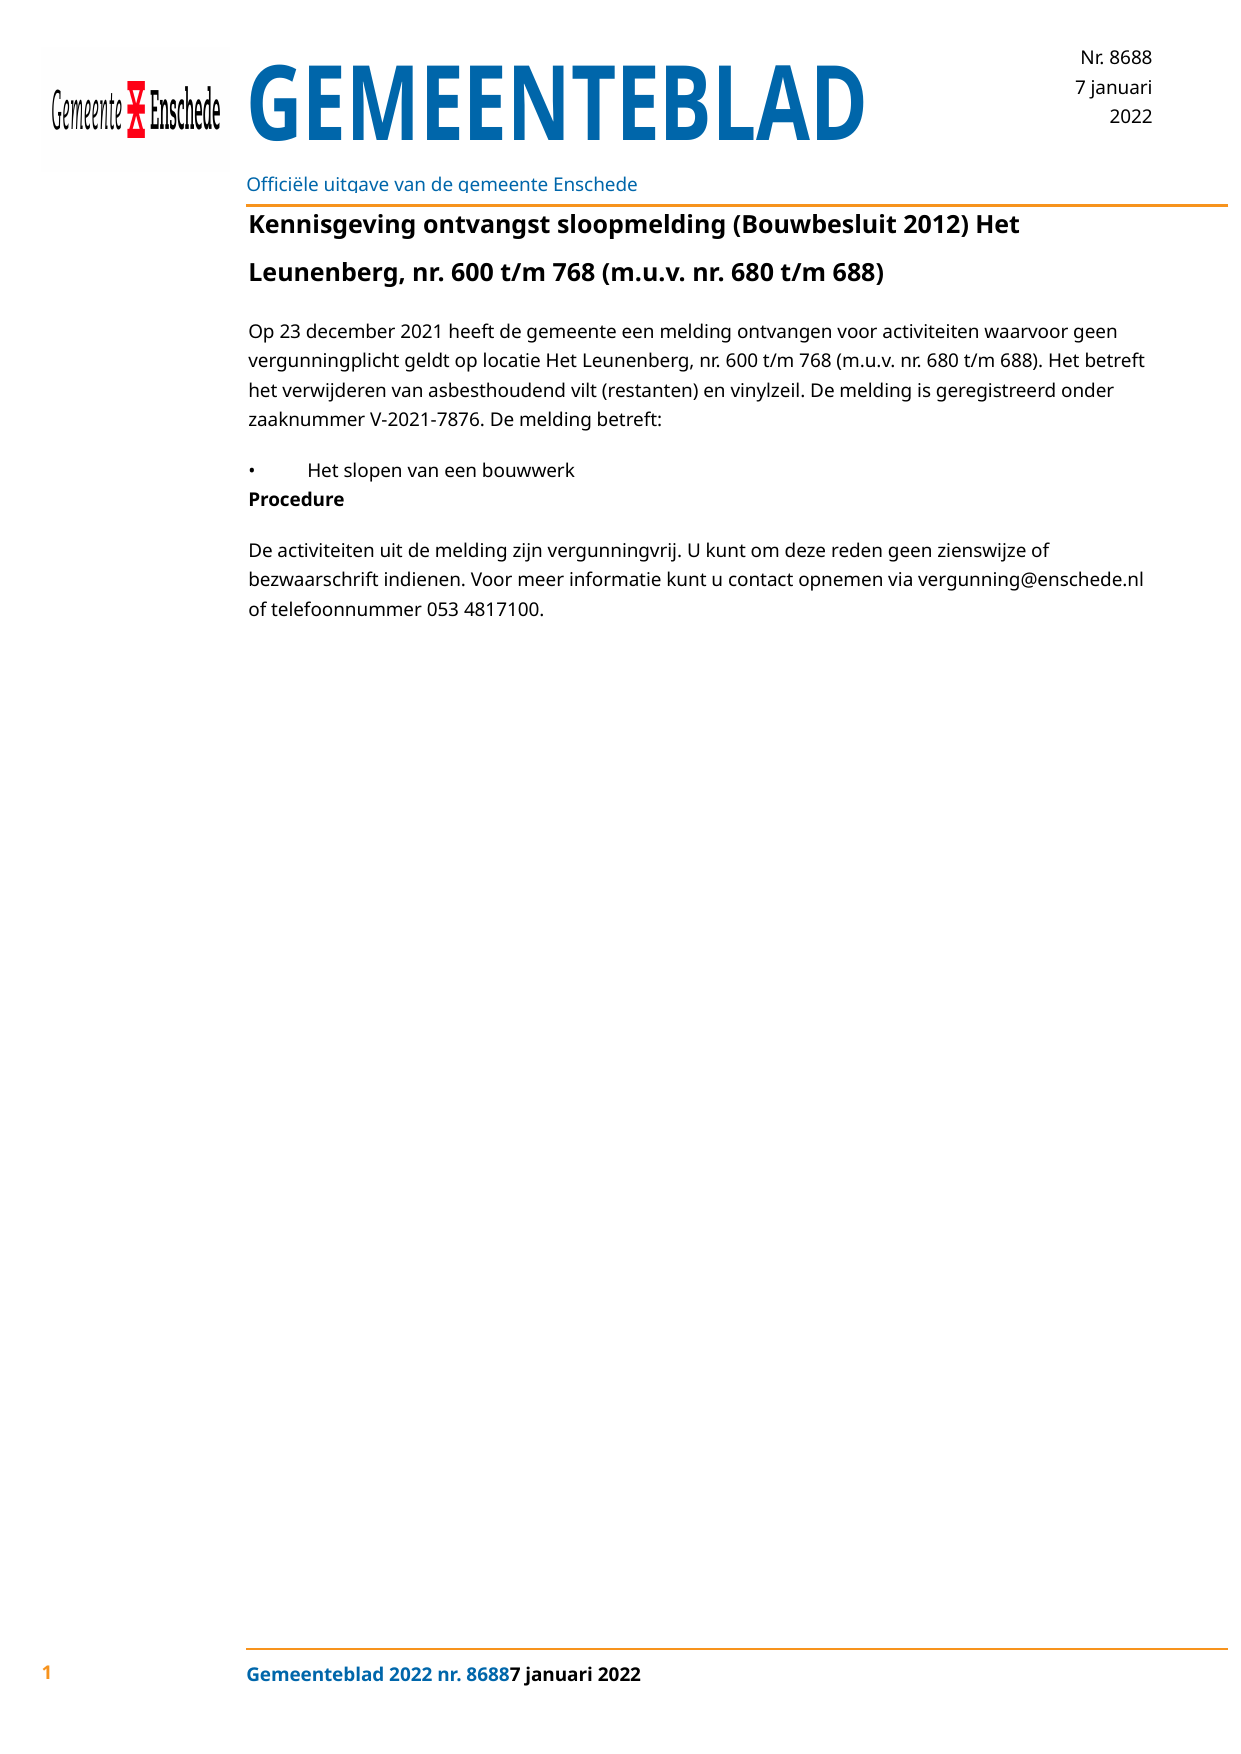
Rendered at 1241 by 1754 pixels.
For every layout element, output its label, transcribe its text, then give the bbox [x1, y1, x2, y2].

text De activiteiten uit de melding zijn vergunningvrij. U kunt om deze reden geen zienswijze of bezwaarschrift indienen. Voor meer informatie kunt u contact opnemen via vergunning@enschede.nl of telefoonnummer 053 4817100. [248, 537, 1152, 622]
picture [41, 47, 231, 172]
text Procedure [248, 487, 1152, 512]
text Kennisgeving ontvangst sloopmelding (Bouwbesluit 2012) Het Leunenberg, nr. 600 t/m 768 (m.u.v. nr. 680 t/m 688) [248, 207, 1152, 288]
text Op 23 december 2021 heeft de gemeente een melding ontvangen voor activiteiten waarvoor geen vergunningplicht geldt op locatie Het Leunenberg, nr. 600 t/m 768 (m.u.v. nr. 680 t/m 688). Het betreft het verwijderen van asbesthoudend vilt (restanten) en vinylzeil. De melding is geregistreerd onder zaaknummer V-2021-7876. De melding betreft: [248, 318, 1152, 432]
list Het slopen van een bouwwerk [248, 457, 1152, 483]
